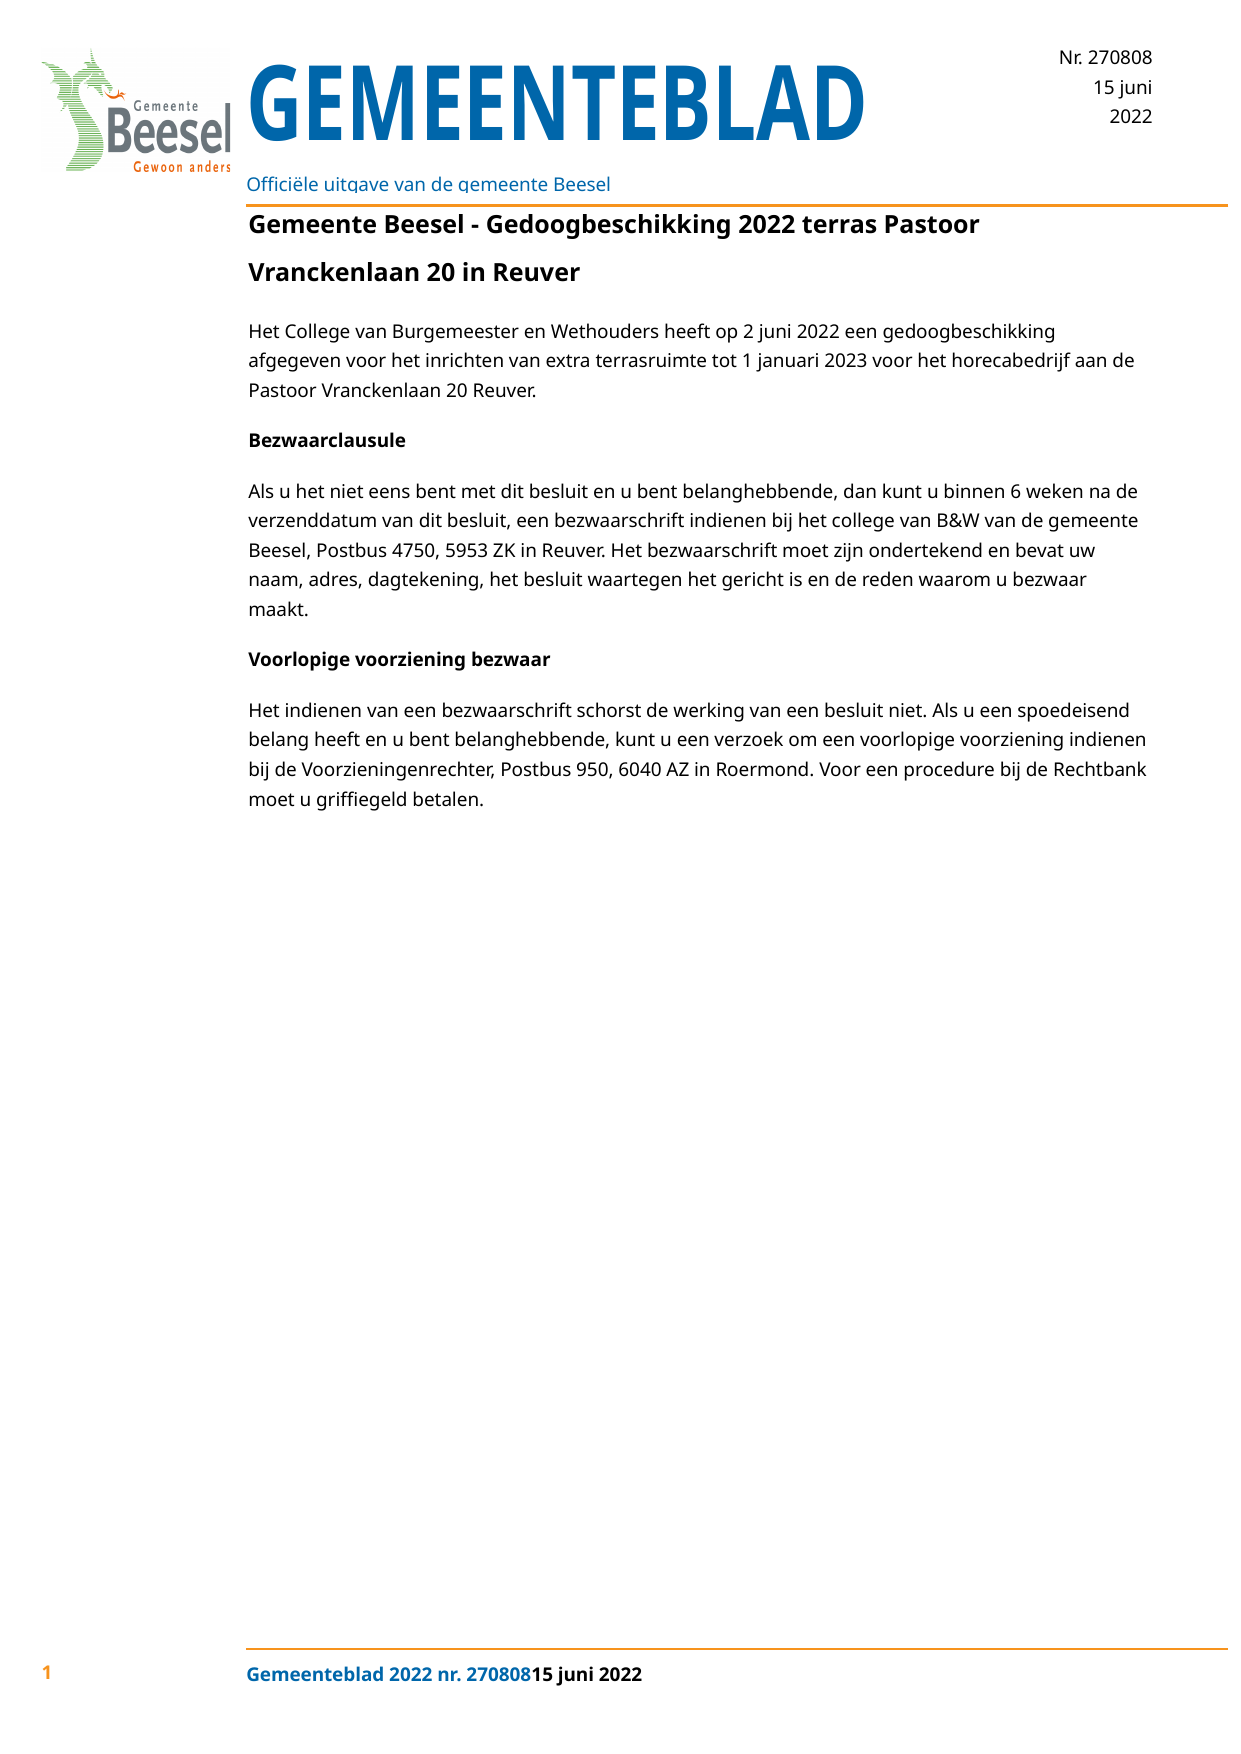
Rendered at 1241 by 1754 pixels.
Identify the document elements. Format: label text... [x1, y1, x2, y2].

text Het indienen van een bezwaarschrift schorst de werking van een besluit niet. Als u een spoedeisend belang heeft en u bent belanghebbende, kunt u een verzoek om een voorlopige voorziening indienen bij de Voorzieningenrechter, Postbus 950, 6040 AZ in Roermond. Voor een procedure bij de Rechtbank moet u griffiegeld betalen. [248, 697, 1152, 812]
picture [41, 47, 231, 172]
text Als u het niet eens bent met dit besluit en u bent belanghebbende, dan kunt u binnen 6 weken na de verzenddatum van dit besluit, een bezwaarschrift indienen bij het college van B&W van de gemeente Beesel, Postbus 4750, 5953 ZK in Reuver. Het bezwaarschrift moet zijn ondertekend en bevat uw naam, adres, dagtekening, het besluit waartegen het gericht is en de reden waarom u bezwaar maakt. [248, 478, 1152, 622]
text Bezwaarclausule [248, 427, 1152, 453]
text Gemeente Beesel - Gedoogbeschikking 2022 terras Pastoor Vranckenlaan 20 in Reuver [248, 207, 1152, 288]
text Voorlopige voorziening bezwaar [248, 647, 1152, 672]
text Het College van Burgemeester en Wethouders heeft op 2 juni 2022 een gedoogbeschikking afgegeven voor het inrichten van extra terrasruimte tot 1 januari 2023 voor het horecabedrijf aan de Pastoor Vranckenlaan 20 Reuver. [248, 318, 1152, 403]
